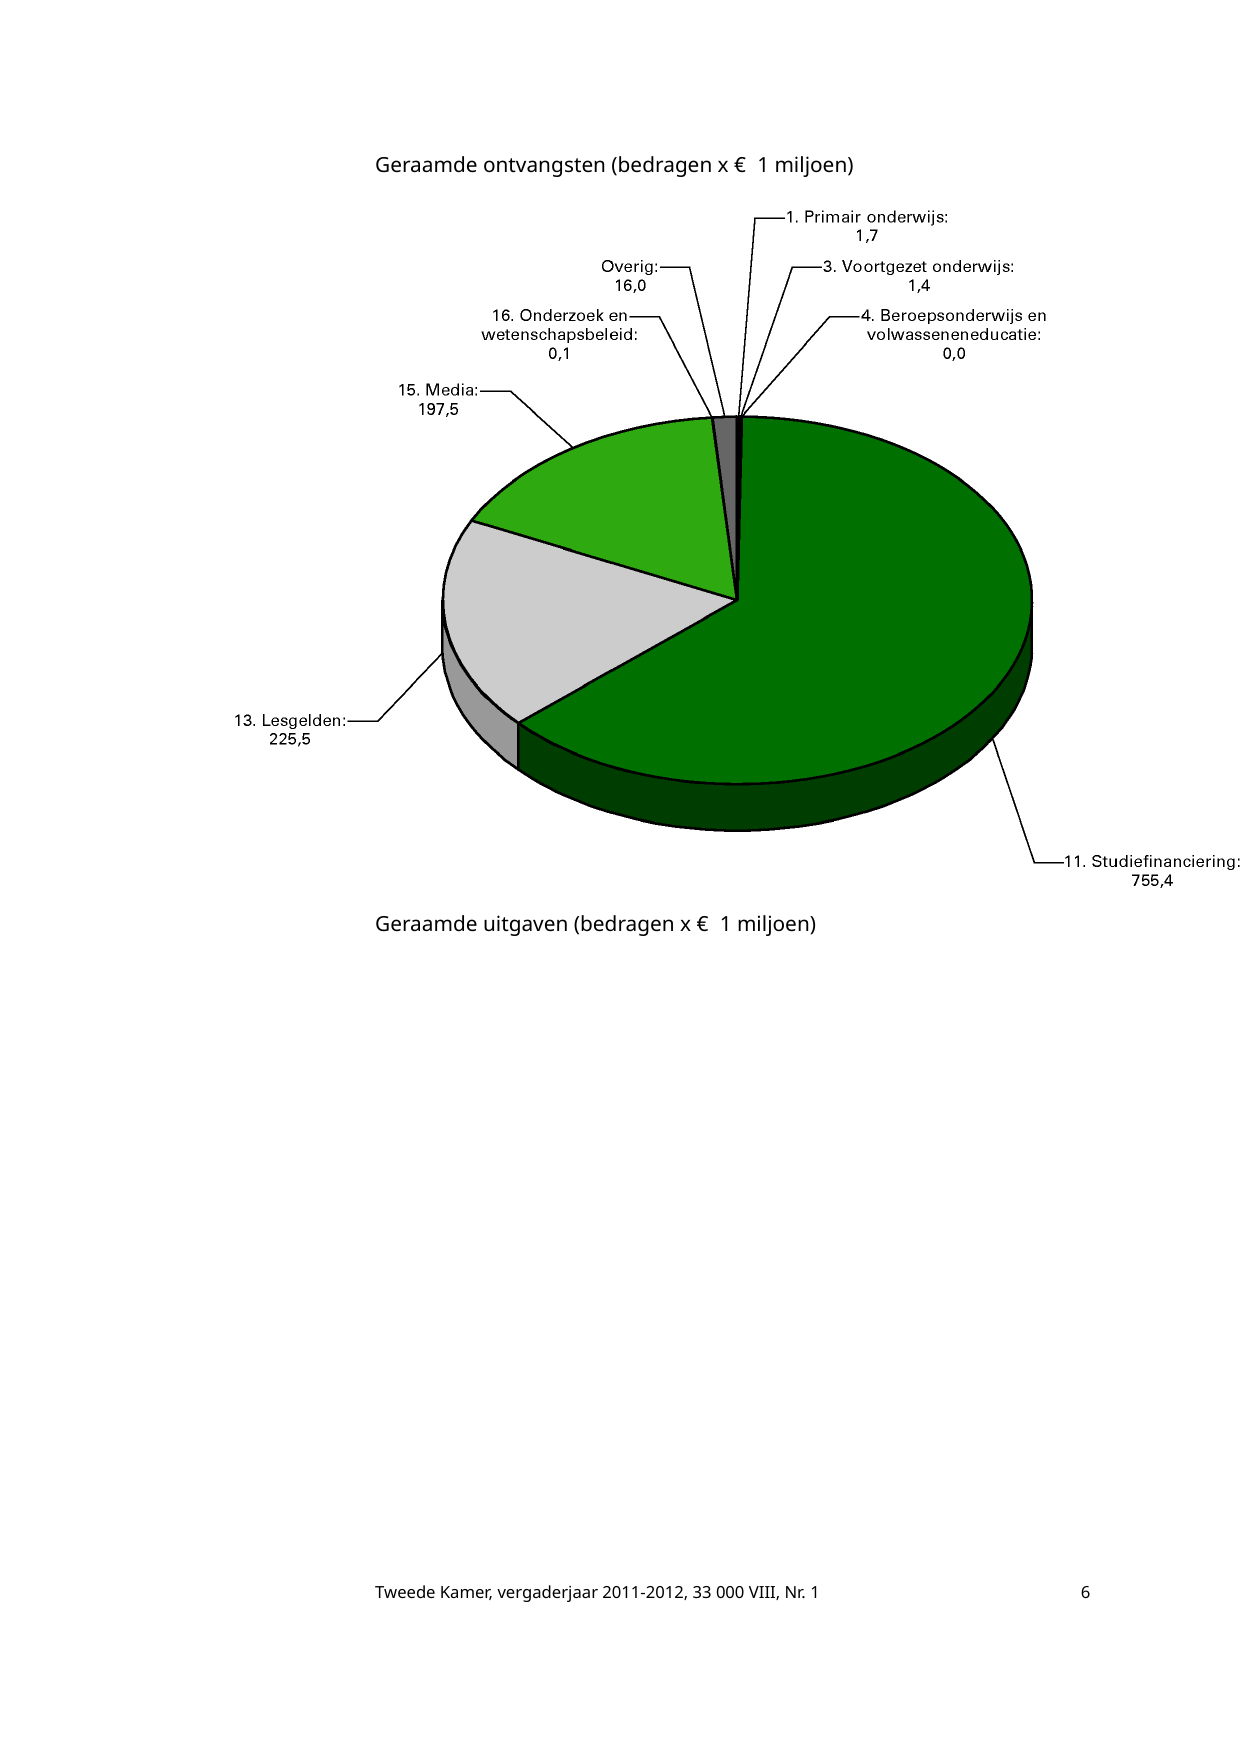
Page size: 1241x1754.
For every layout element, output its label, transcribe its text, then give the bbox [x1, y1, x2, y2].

picture [233, 208, 1241, 890]
text Geraamde uitgaven (bedragen x € 1 miljoen) [375, 909, 1090, 937]
text Geraamde ontvangsten (bedragen x € 1 miljoen) [375, 150, 1090, 178]
